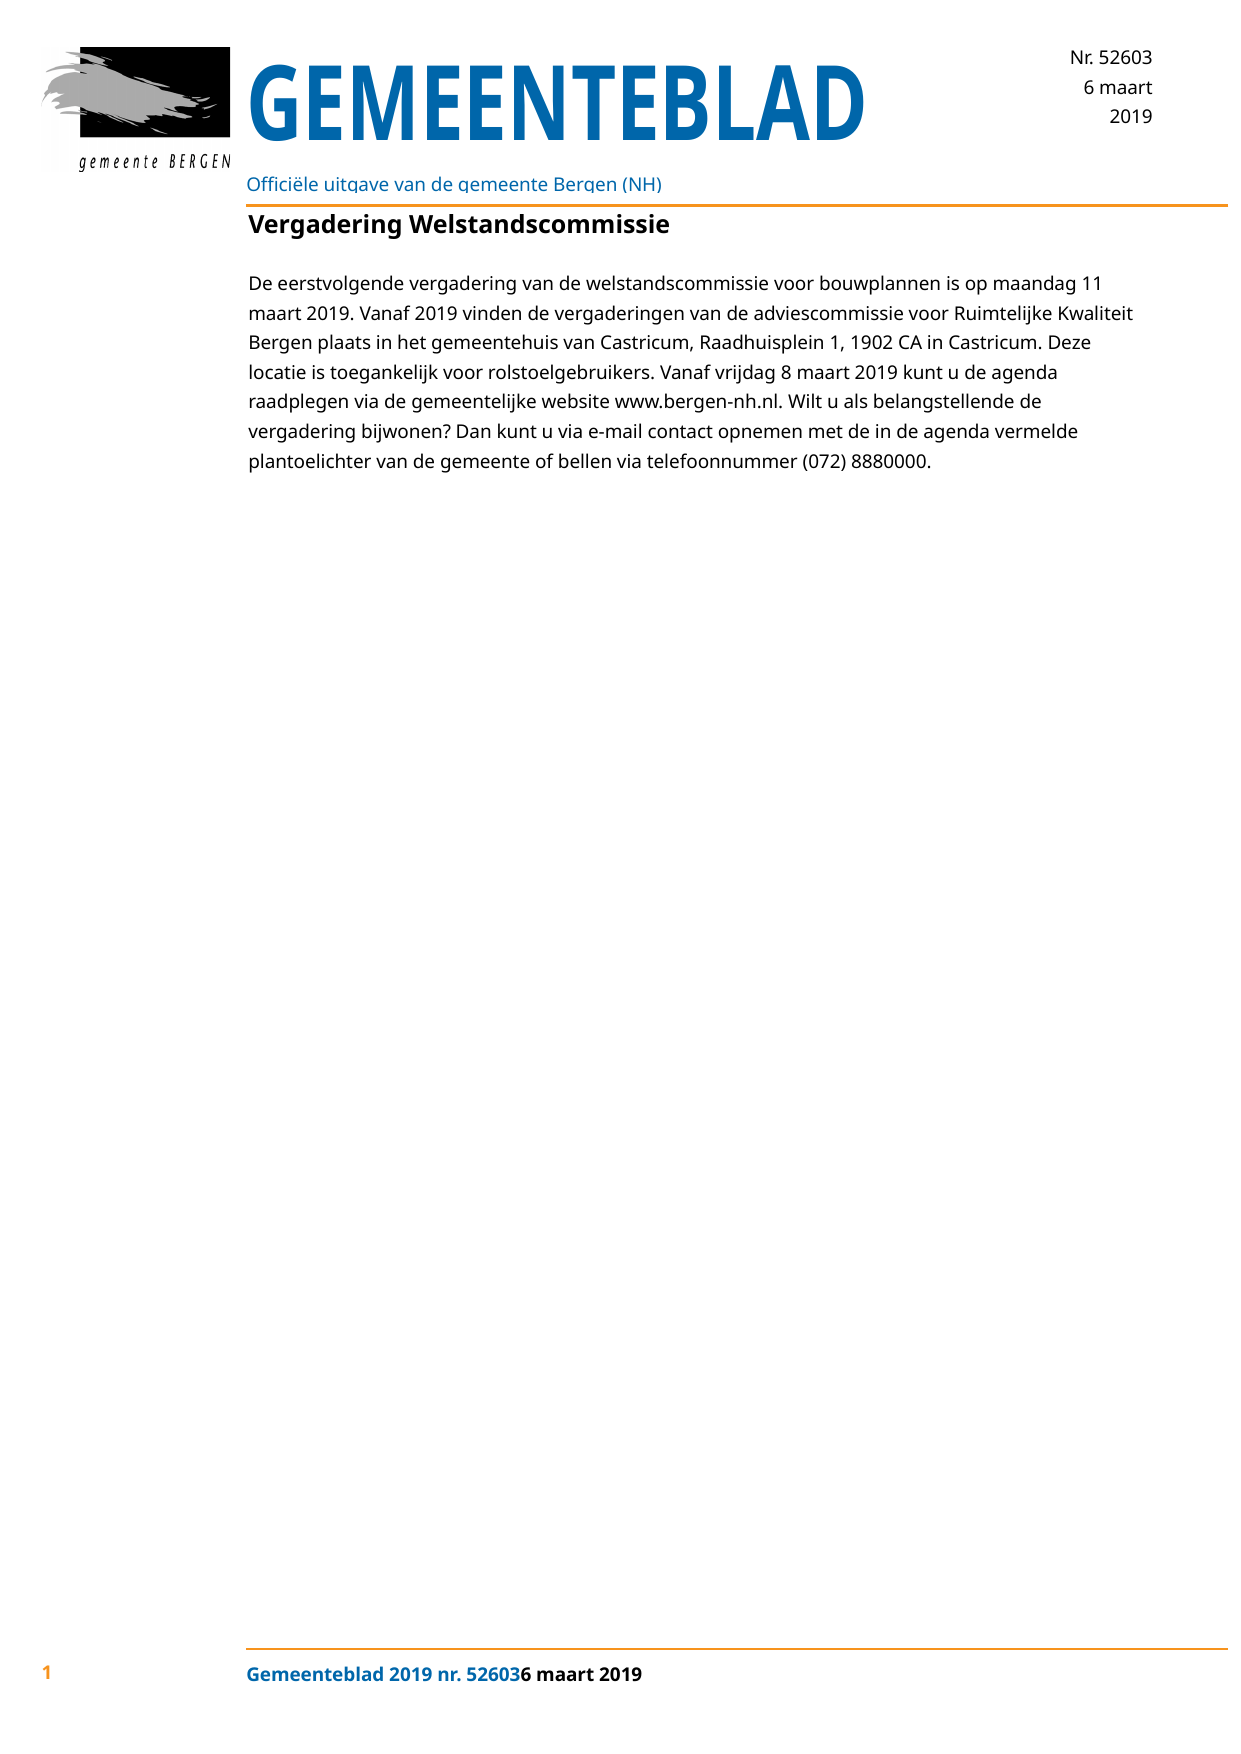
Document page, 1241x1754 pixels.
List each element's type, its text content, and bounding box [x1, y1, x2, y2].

text De eerstvolgende vergadering van de welstandscommissie voor bouwplannen is op maandag 11 maart 2019. Vanaf 2019 vinden de vergaderingen van de adviescommissie voor Ruimtelijke Kwaliteit Bergen plaats in het gemeentehuis van Castricum, Raadhuisplein 1, 1902 CA in Castricum. Deze locatie is toegankelijk voor rolstoelgebruikers. Vanaf vrijdag 8 maart 2019 kunt u de agenda raadplegen via de gemeentelijke website www.bergen-nh.nl. Wilt u als belangstellende de vergadering bijwonen? Dan kunt u via e-mail contact opnemen met de in de agenda vermelde plantoelichter van de gemeente of bellen via telefoonnummer (072) 8880000. [248, 270, 1152, 473]
text Vergadering Welstandscommissie [248, 207, 1152, 241]
picture [41, 47, 231, 172]
